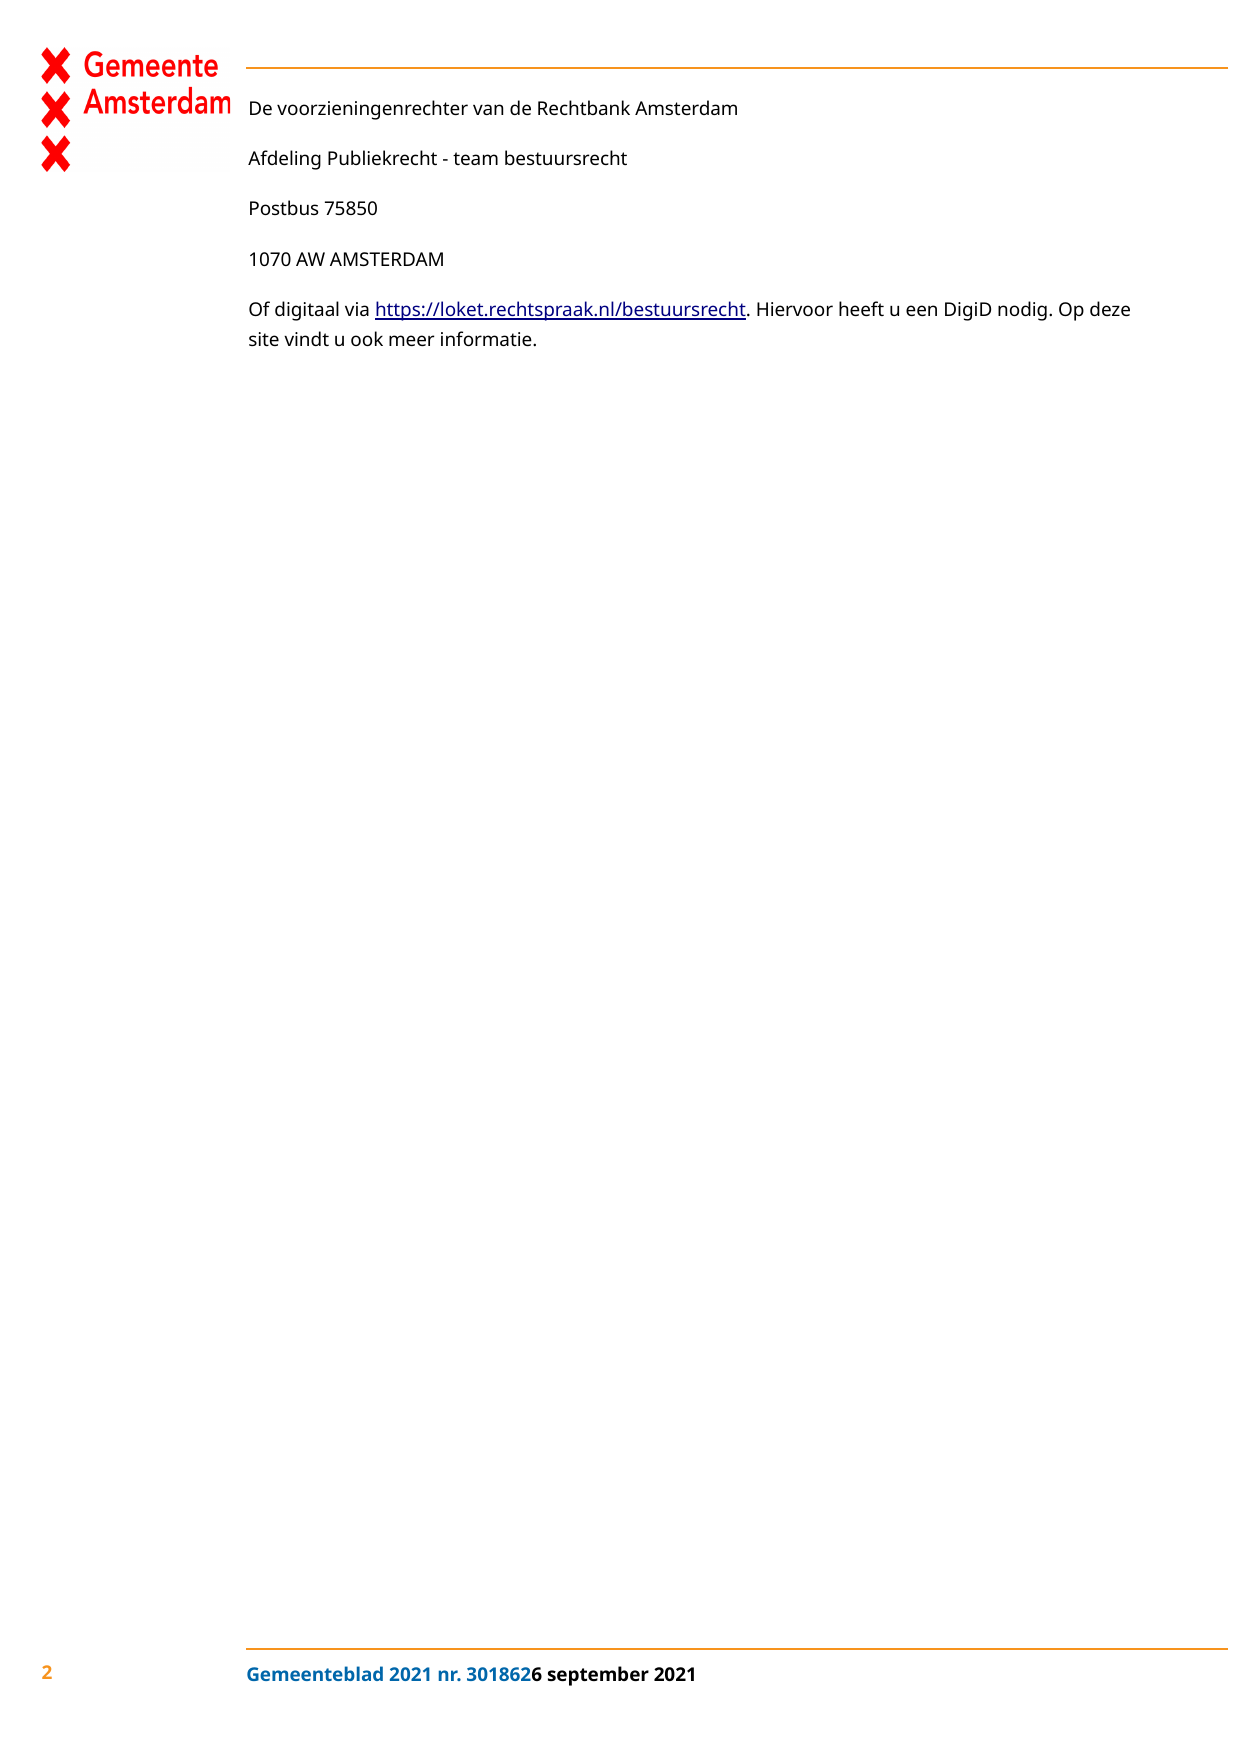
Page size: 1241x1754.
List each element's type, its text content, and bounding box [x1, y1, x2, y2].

text Of digitaal via https://loket.rechtspraak.nl/bestuursrecht. Hiervoor heeft u een DigiD nodig. Op deze site vindt u ook meer informatie. [248, 296, 1152, 352]
picture [41, 47, 231, 172]
text Postbus 75850 [248, 196, 1152, 221]
text De voorzieningenrechter van de Rechtbank Amsterdam [248, 95, 1152, 121]
text Afdeling Publiekrecht - team bestuursrecht [248, 145, 1152, 171]
text 1070 AW AMSTERDAM [248, 246, 1152, 272]
